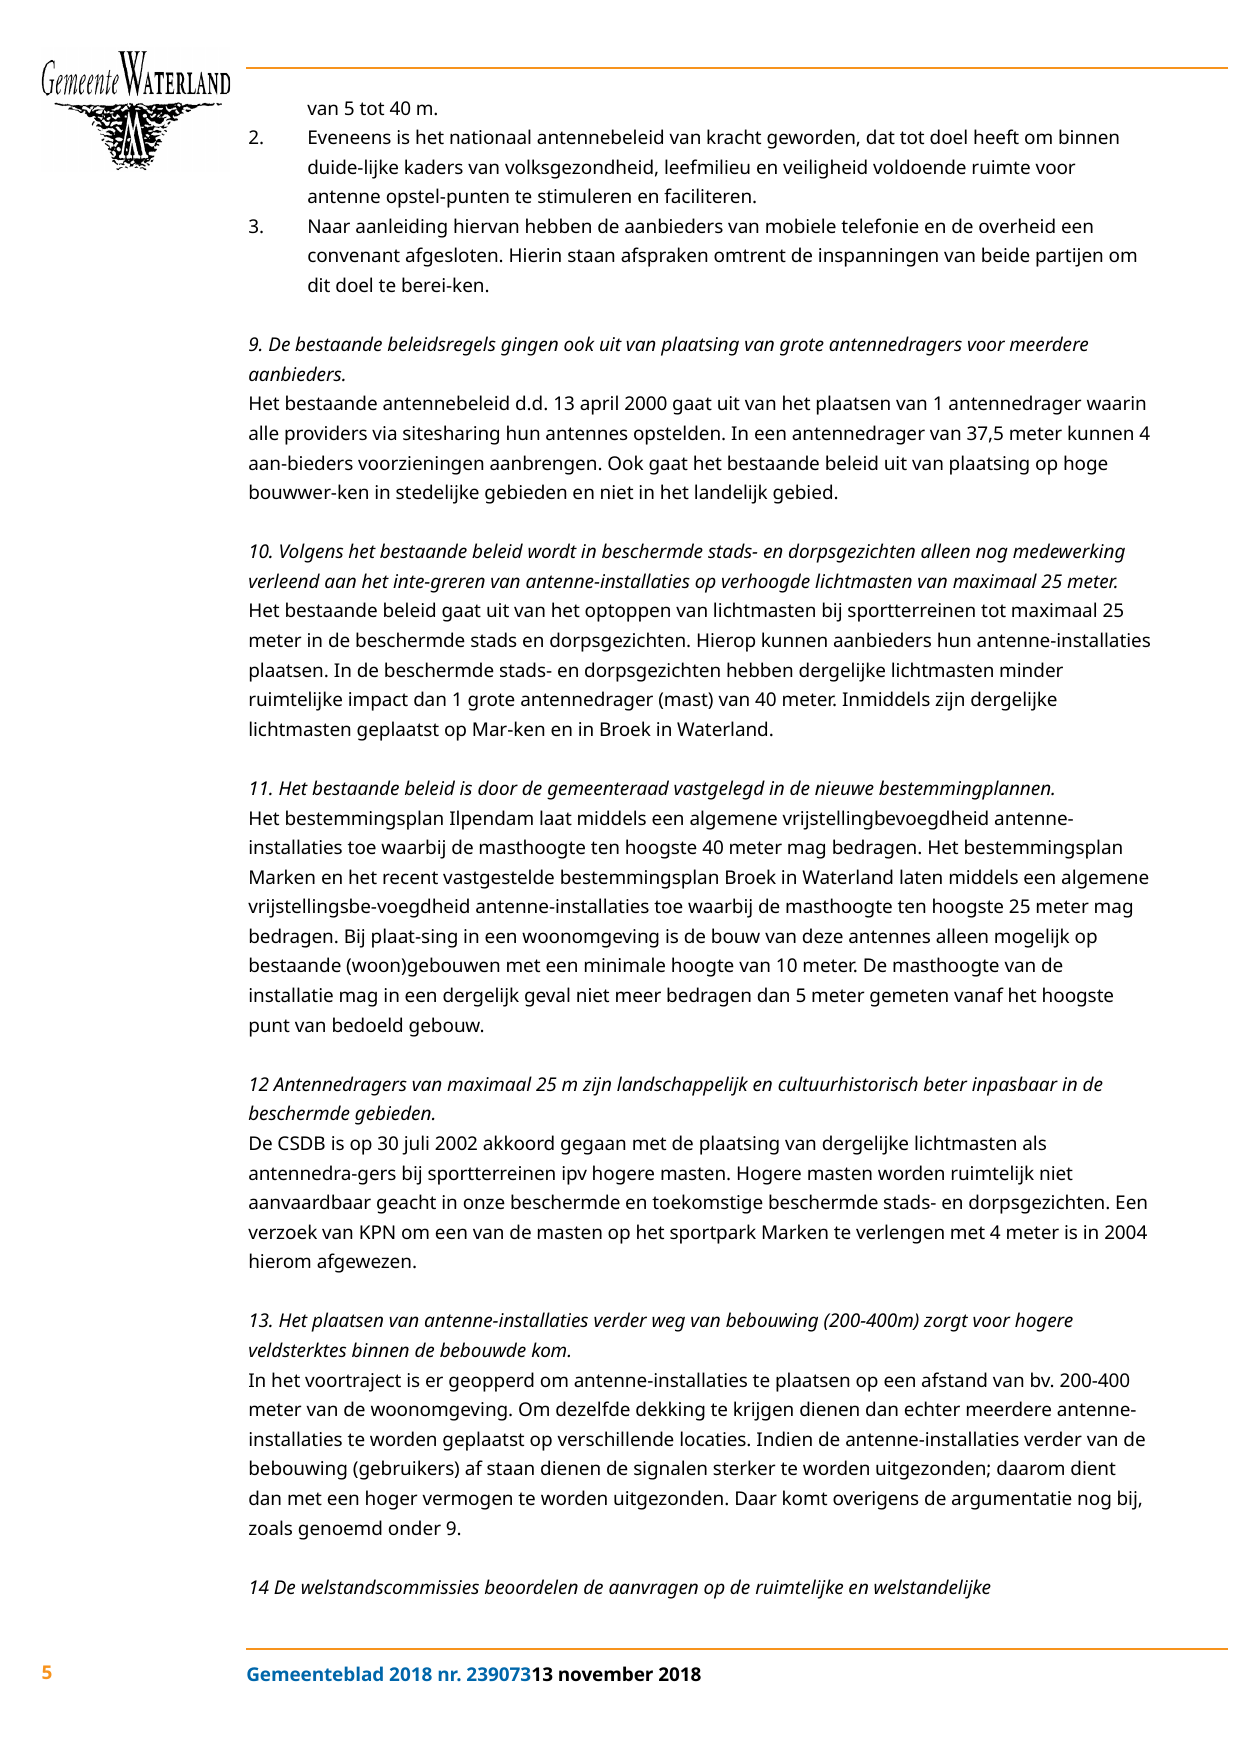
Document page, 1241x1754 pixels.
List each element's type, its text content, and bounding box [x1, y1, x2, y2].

text 11. Het bestaande beleid is door de gemeenteraad vastgelegd in de nieuwe bestemmingplannen. [248, 775, 1152, 801]
text Het bestaande antennebeleid d.d. 13 april 2000 gaat uit van het plaatsen van 1 antennedrager waarin alle providers via sitesharing hun antennes opstelden. In een antennedrager van 37,5 meter kunnen 4 aan-bieders voorzieningen aanbrengen. Ook gaat het bestaande beleid uit van plaatsing op hoge bouwwer-ken in stedelijke gebieden en niet in het landelijk gebied. [248, 391, 1152, 505]
list Naar aanleiding hiervan hebben de aanbieders van mobiele telefonie en de overheid een convenant afgesloten. Hierin staan afspraken omtrent de inspanningen van beide partijen om dit doel te berei-ken. [248, 213, 1152, 298]
list Eveneens is het nationaal antennebeleid van kracht geworden, dat tot doel heeft om binnen duide-lijke kaders van volksgezondheid, leefmilieu en veiligheid voldoende ruimte voor antenne opstel-punten te stimuleren en faciliteren. [248, 124, 1152, 209]
text De CSDB is op 30 juli 2002 akkoord gegaan met de plaatsing van dergelijke lichtmasten als antennedra-gers bij sportterreinen ipv hogere masten. Hogere masten worden ruimtelijk niet aanvaardbaar geacht in onze beschermde en toekomstige beschermde stads- en dorpsgezichten. Een verzoek van KPN om een van de masten op het sportpark Marken te verlengen met 4 meter is in 2004 hierom afgewezen. [248, 1130, 1152, 1274]
text 12 Antennedragers van maximaal 25 m zijn landschappelijk en cultuurhistorisch beter inpasbaar in de beschermde gebieden. [248, 1071, 1152, 1126]
text 9. De bestaande beleidsregels gingen ook uit van plaatsing van grote antennedragers voor meerdere aanbieders. [248, 331, 1152, 387]
text 14 De welstandscommissies beoordelen de aanvragen op de ruimtelijke en welstandelijke [248, 1574, 1152, 1600]
text In het voortraject is er geopperd om antenne-installaties te plaatsen op een afstand van bv. 200-400 meter van de woonomgeving. Om dezelfde dekking te krijgen dienen dan echter meerdere antenne-installaties te worden geplaatst op verschillende locaties. Indien de antenne-installaties verder van de bebouwing (gebruikers) af staan dienen de signalen sterker te worden uitgezonden; daarom dient dan met een hoger vermogen te worden uitgezonden. Daar komt overigens de argumentatie nog bij, zoals genoemd onder 9. [248, 1367, 1152, 1541]
text 10. Volgens het bestaande beleid wordt in beschermde stads- en dorpsgezichten alleen nog medewerking verleend aan het inte-greren van antenne-installaties op verhoogde lichtmasten van maximaal 25 meter. [248, 538, 1152, 594]
text Het bestemmingsplan Ilpendam laat middels een algemene vrijstellingbevoegdheid antenne-installaties toe waarbij de masthoogte ten hoogste 40 meter mag bedragen. Het bestemmingsplan Marken en het recent vastgestelde bestemmingsplan Broek in Waterland laten middels een algemene vrijstellingsbe-voegdheid antenne-installaties toe waarbij de masthoogte ten hoogste 25 meter mag bedragen. Bij plaat-sing in een woonomgeving is de bouw van deze antennes alleen mogelijk op bestaande (woon)gebouwen met een minimale hoogte van 10 meter. De masthoogte van de installatie mag in een dergelijk geval niet meer bedragen dan 5 meter gemeten vanaf het hoogste punt van bedoeld gebouw. [248, 805, 1152, 1038]
picture [41, 47, 231, 172]
list van 5 tot 40 m. [248, 95, 1152, 121]
text 13. Het plaatsen van antenne-installaties verder weg van bebouwing (200-400m) zorgt voor hogere veldsterktes binnen de bebouwde kom. [248, 1308, 1152, 1363]
text Het bestaande beleid gaat uit van het optoppen van lichtmasten bij sportterreinen tot maximaal 25 meter in de beschermde stads en dorpsgezichten. Hierop kunnen aanbieders hun antenne-installaties plaatsen. In de beschermde stads- en dorpsgezichten hebben dergelijke lichtmasten minder ruimtelijke impact dan 1 grote antennedrager (mast) van 40 meter. Inmiddels zijn dergelijke lichtmasten geplaatst op Mar-ken en in Broek in Waterland. [248, 598, 1152, 742]
